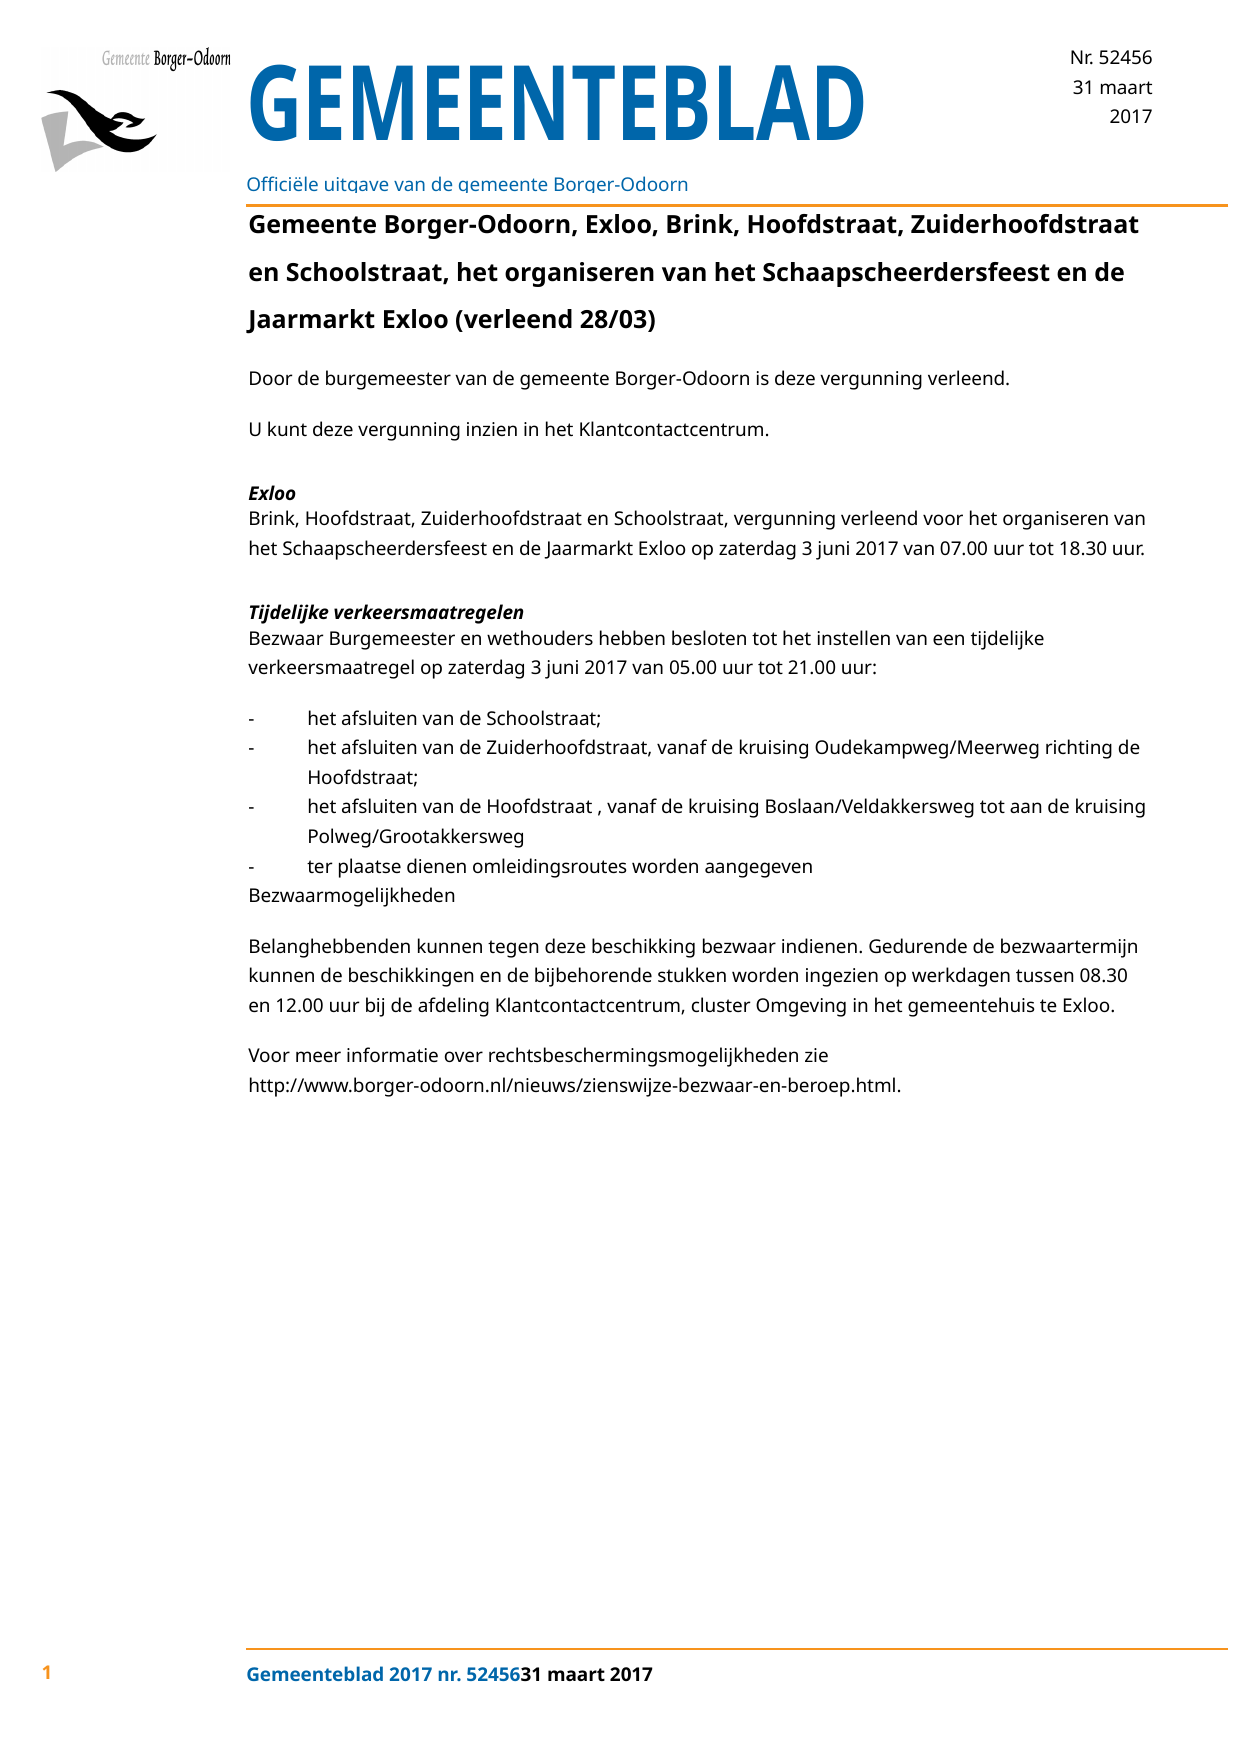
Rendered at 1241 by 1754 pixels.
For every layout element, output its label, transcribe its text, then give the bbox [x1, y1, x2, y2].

text Exloo [248, 480, 1152, 506]
list het afsluiten van de Hoofdstraat , vanaf de kruising Boslaan/Veldakkersweg tot aan de kruising Polweg/Grootakkersweg [248, 794, 1152, 849]
list het afsluiten van de Schoolstraat; [248, 705, 1152, 731]
text Belanghebbenden kunnen tegen deze beschikking bezwaar indienen. Gedurende de bezwaartermijn kunnen de beschikkingen en de bijbehorende stukken worden ingezien op werkdagen tussen 08.30 en 12.00 uur bij de afdeling Klantcontactcentrum, cluster Omgeving in het gemeentehuis te Exloo. [248, 933, 1152, 1018]
text Bezwaarmogelijkheden [248, 882, 1152, 908]
text Bezwaar Burgemeester en wethouders hebben besloten tot het instellen van een tijdelijke verkeersmaatregel op zaterdag 3 juni 2017 van 05.00 uur tot 21.00 uur: [248, 625, 1152, 680]
text Voor meer informatie over rechtsbeschermingsmogelijkheden zie http://www.borger-odoorn.nl/nieuws/zienswijze-bezwaar-en-beroep.html. [248, 1042, 1152, 1098]
list ter plaatse dienen omleidingsroutes worden aangegeven [248, 853, 1152, 878]
text U kunt deze vergunning inzien in het Klantcontactcentrum. [248, 416, 1152, 442]
text Gemeente Borger-Odoorn, Exloo, Brink, Hoofdstraat, Zuiderhoofdstraat en Schoolstraat, het organiseren van het Schaapscheerdersfeest en de Jaarmarkt Exloo (verleend 28/03) [248, 207, 1152, 336]
list het afsluiten van de Zuiderhoofdstraat, vanaf de kruising Oudekampweg/Meerweg richting de Hoofdstraat; [248, 734, 1152, 790]
text Door de burgemeester van de gemeente Borger-Odoorn is deze vergunning verleend. [248, 366, 1152, 391]
text Tijdelijke verkeersmaatregelen [248, 599, 1152, 625]
picture [41, 47, 231, 172]
text Brink, Hoofdstraat, Zuiderhoofdstraat en Schoolstraat, vergunning verleend voor het organiseren van het Schaapscheerdersfeest en de Jaarmarkt Exloo op zaterdag 3 juni 2017 van 07.00 uur tot 18.30 uur. [248, 506, 1152, 561]
